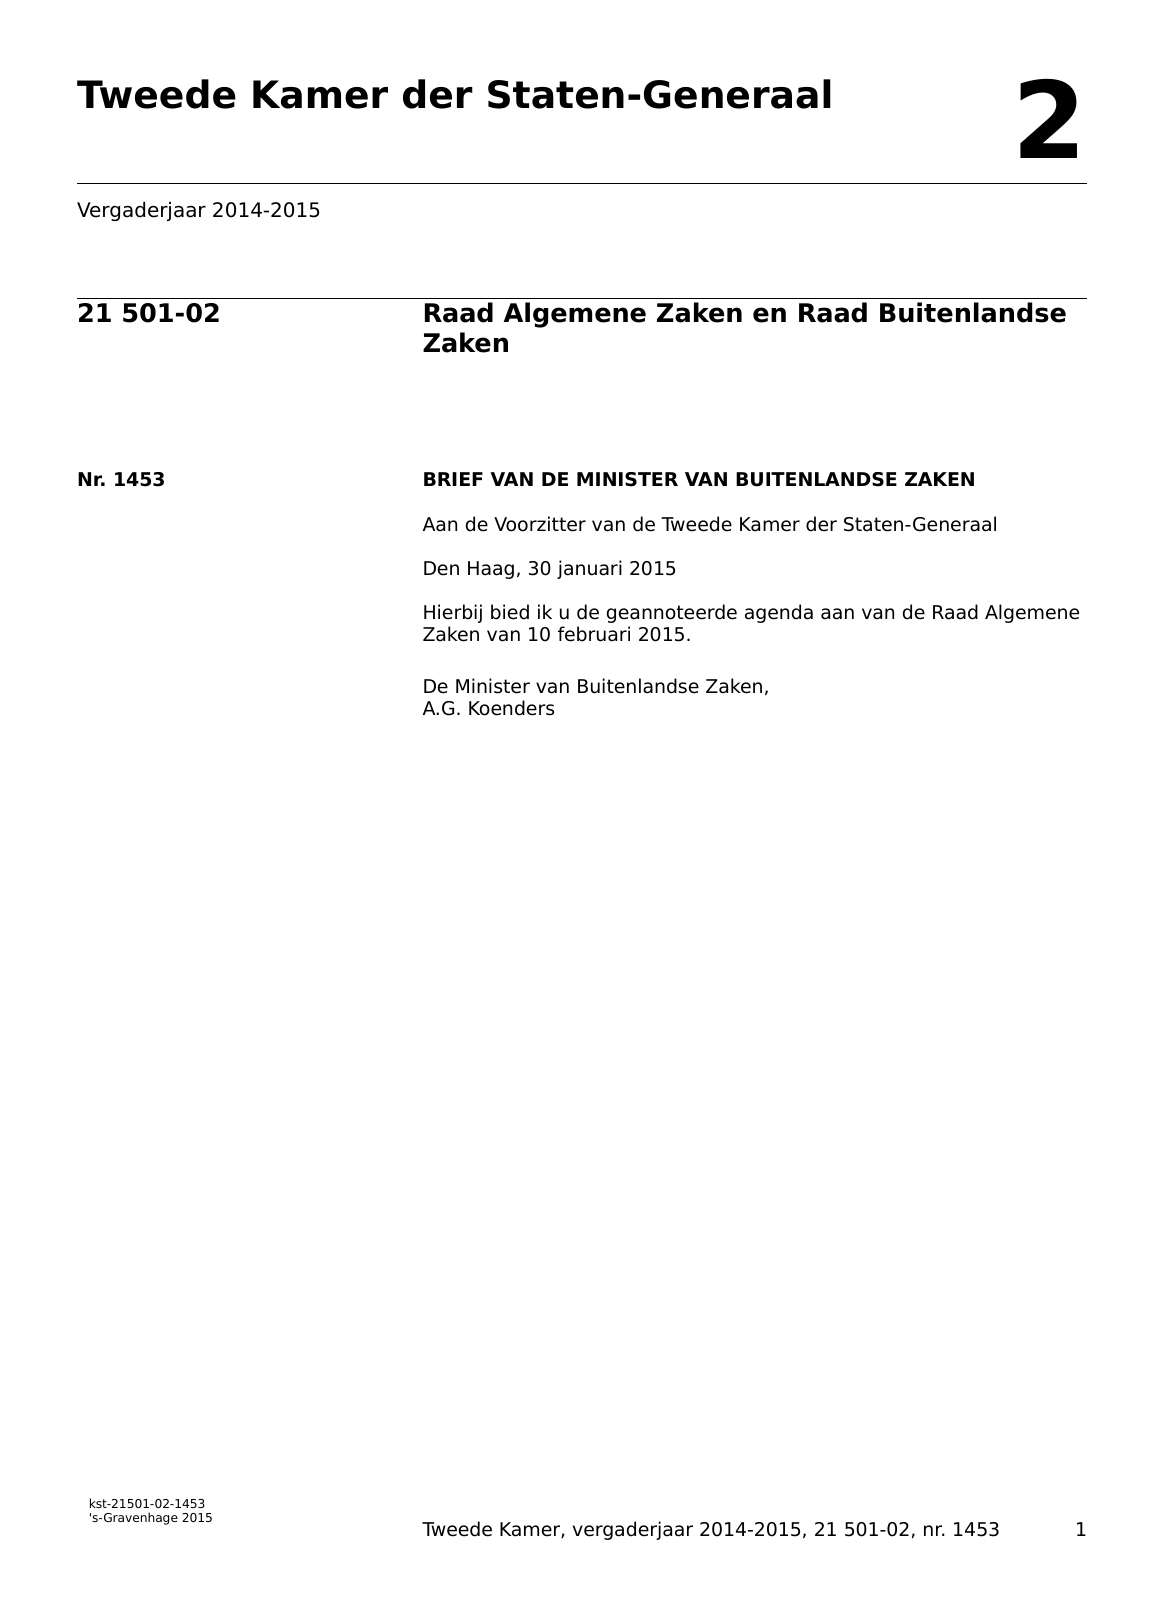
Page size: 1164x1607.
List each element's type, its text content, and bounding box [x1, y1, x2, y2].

text kst-21501-02-1453 [88, 1497, 323, 1511]
text Aan de Voorzitter van de Tweede Kamer der Staten-Generaal [422, 513, 1087, 536]
table_header Tweede Kamer der Staten-Generaal [77, 59, 886, 183]
text Den Haag, 30 januari 2015 [422, 558, 1087, 580]
table_header 2 [886, 59, 1087, 183]
text Hierbij bied ik u de geannoteerde agenda aan van de Raad Algemene Zaken van 10 februari 2015. [422, 602, 1087, 646]
text De Minister van Buitenlandse Zaken, A.G. Koenders [422, 676, 1087, 720]
subtitle Nr. 1453 BRIEF VAN DE MINISTER VAN BUITENLANDSE ZAKEN [77, 469, 1087, 491]
table_cell Vergaderjaar 2014-2015 [77, 184, 1087, 298]
subtitle 21 501-02 Raad Algemene Zaken en Raad Buitenlandse Zaken [77, 299, 1087, 358]
text 's-Gravenhage 2015 [88, 1511, 323, 1525]
